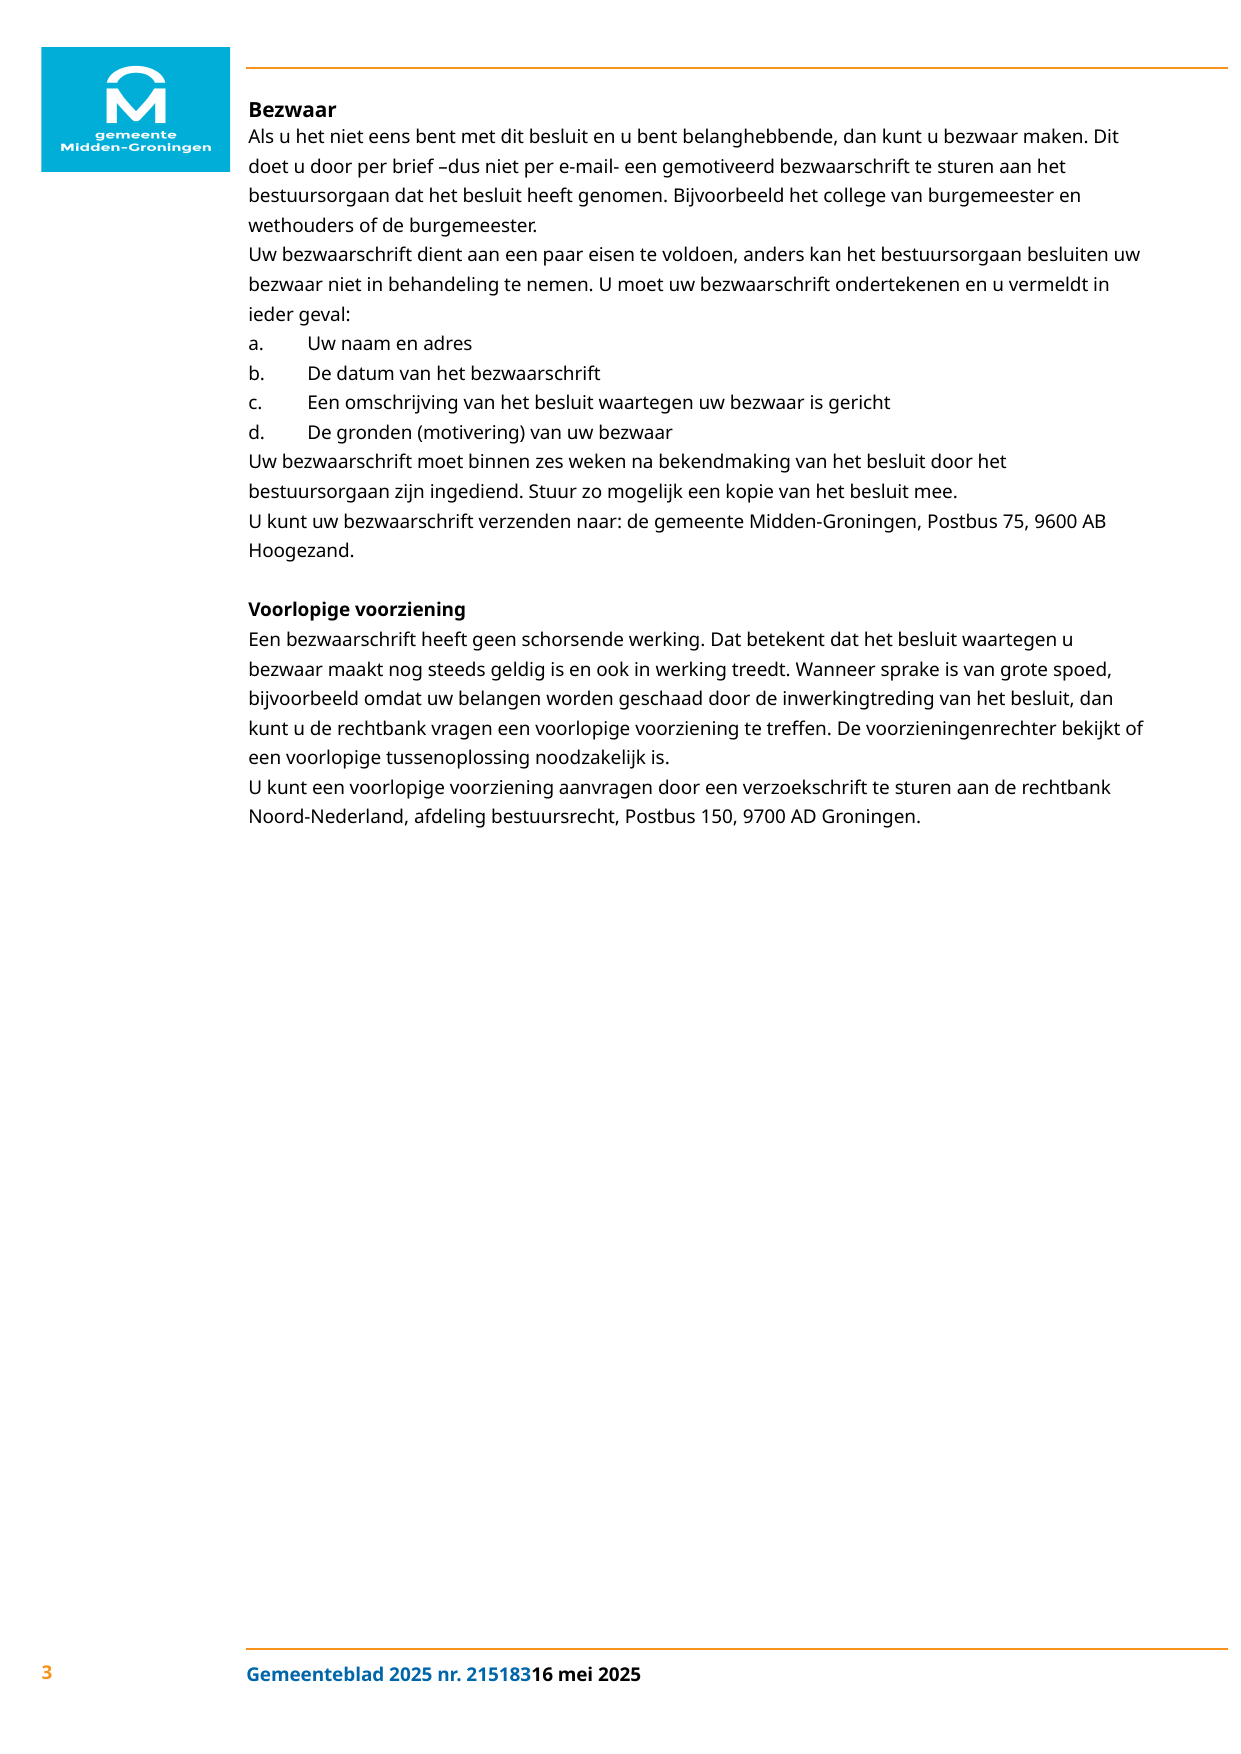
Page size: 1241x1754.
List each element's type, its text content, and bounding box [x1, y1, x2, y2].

picture [184, 146, 190, 153]
list De datum van het bezwaarschrift [248, 360, 1152, 386]
list Een omschrijving van het besluit waartegen uw bezwaar is gericht [248, 389, 1152, 415]
list Uw naam en adres [248, 330, 1152, 356]
text Bezwaar [248, 95, 1152, 123]
list De gronden (motivering) van uw bezwaar [248, 419, 1152, 445]
picture [107, 89, 165, 122]
text U kunt uw bezwaarschrift verzenden naar: de gemeente Midden-Groningen, Postbus 75, 9600 AB Hoogezand. [248, 508, 1152, 563]
text Uw bezwaarschrift moet binnen zes weken na bekendmaking van het besluit door het bestuursorgaan zijn ingediend. Stuur zo mogelijk een kopie van het besluit mee. [248, 449, 1152, 504]
text U kunt een voorlopige voorziening aanvragen door een verzoekschrift te sturen aan de rechtbank Noord-Nederland, afdeling bestuursrecht, Postbus 150, 9700 AD Groningen. [248, 774, 1152, 829]
picture [108, 66, 164, 82]
text Uw bezwaarschrift dient aan een paar eisen te voldoen, anders kan het bestuursorgaan besluiten uw bezwaar niet in behandeling te nemen. U moet uw bezwaarschrift ondertekenen en u vermeldt in ieder geval: [248, 242, 1152, 327]
text Als u het niet eens bent met dit besluit en u bent belanghebbende, dan kunt u bezwaar maken. Dit doet u door per brief –dus niet per e-mail- een gemotiveerd bezwaarschrift te sturen aan het bestuursorgaan dat het besluit heeft genomen. Bijvoorbeeld het college van burgemeester en wethouders of de burgemeester. [248, 123, 1152, 238]
text Voorlopige voorziening [248, 597, 1152, 622]
text Een bezwaarschrift heeft geen schorsende werking. Dat betekent dat het besluit waartegen u bezwaar maakt nog steeds geldig is en ook in werking treedt. Wanneer sprake is van grote spoed, bijvoorbeeld omdat uw belangen worden geschaad door de inwerkingtreding van het besluit, dan kunt u de rechtbank vragen een voorlopige voorziening te treffen. De voorzieningenrechter bekijkt of een voorlopige tussenoplossing noodzakelijk is. [248, 626, 1152, 770]
